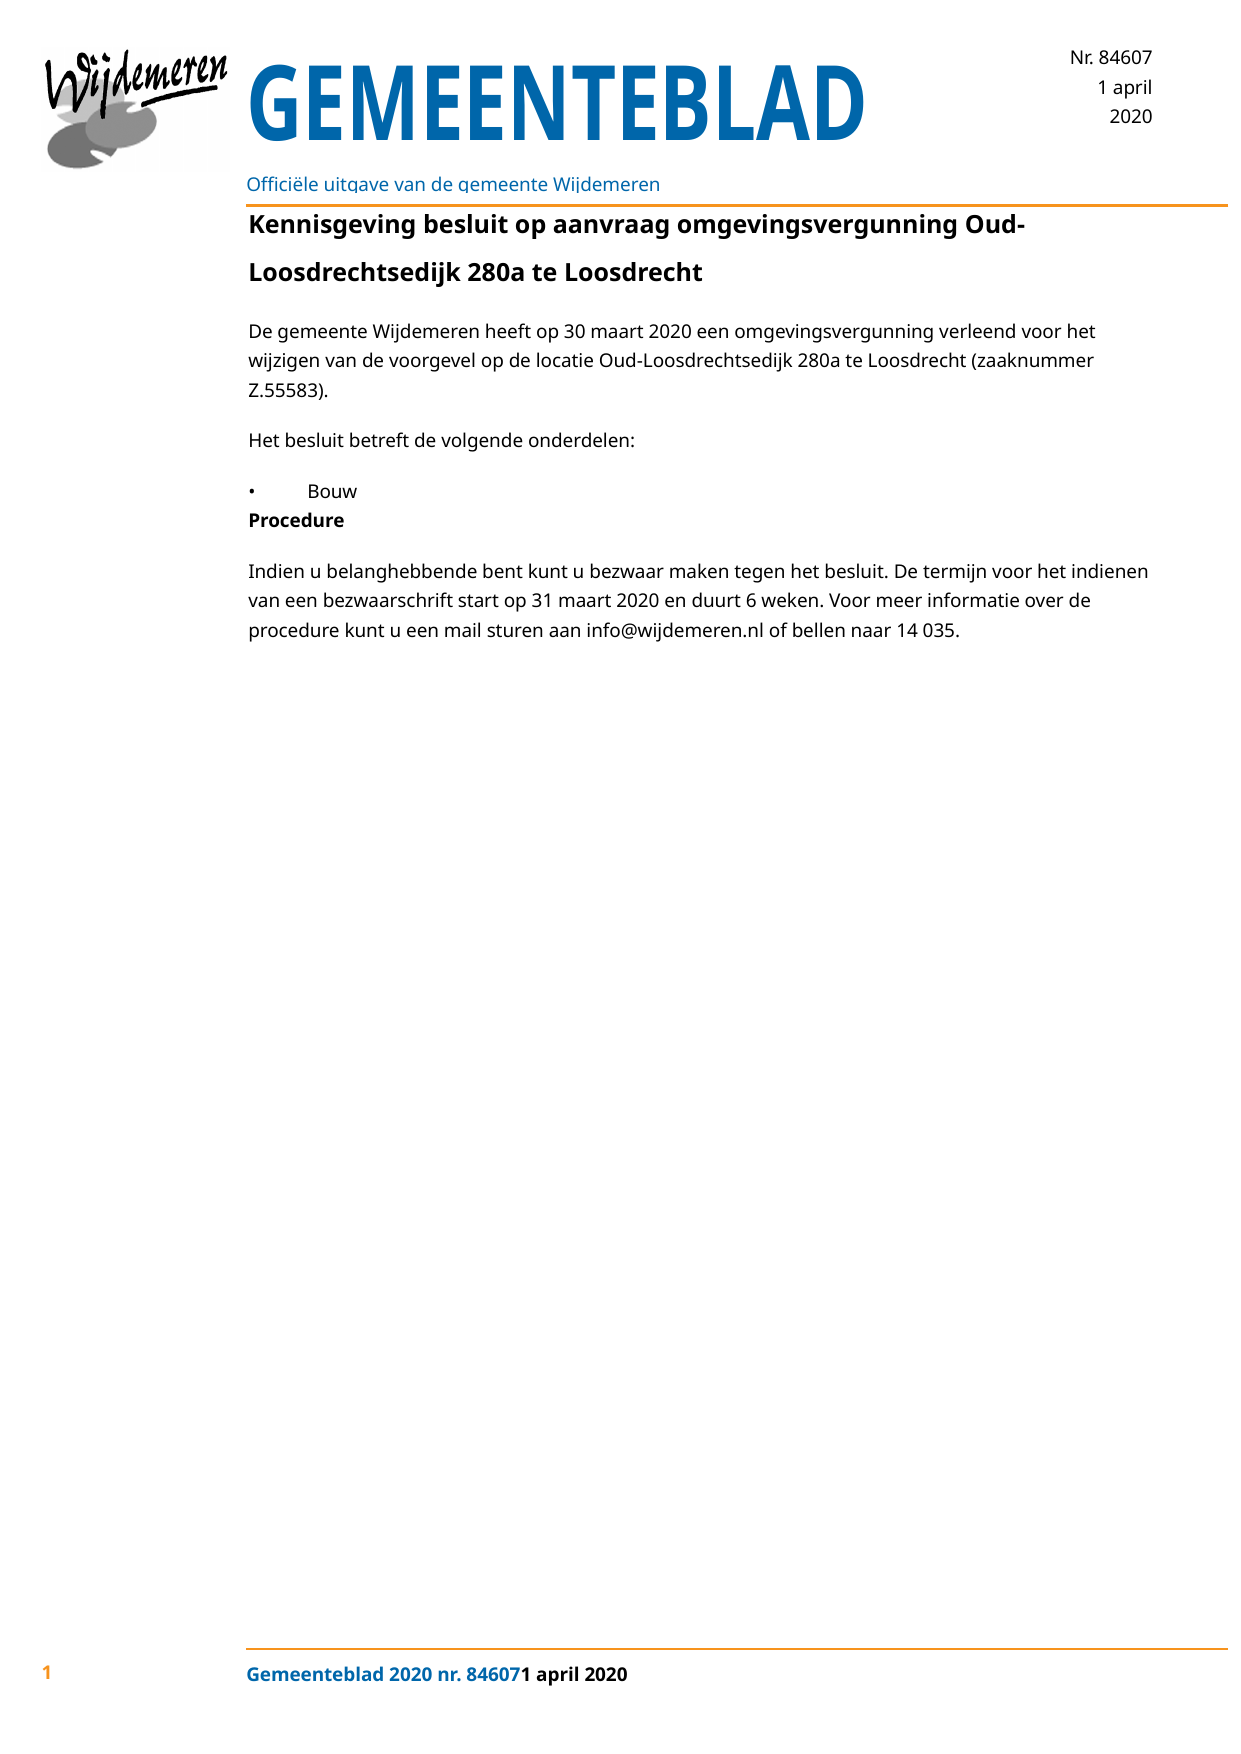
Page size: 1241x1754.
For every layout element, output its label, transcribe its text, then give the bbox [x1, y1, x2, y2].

text De gemeente Wijdemeren heeft op 30 maart 2020 een omgevingsvergunning verleend voor het wijzigen van de voorgevel op de locatie Oud-Loosdrechtsedijk 280a te Loosdrecht (zaaknummer Z.55583). [248, 318, 1152, 403]
text Indien u belanghebbende bent kunt u bezwaar maken tegen het besluit. De termijn voor het indienen van een bezwaarschrift start op 31 maart 2020 en duurt 6 weken. Voor meer informatie over de procedure kunt u een mail sturen aan info@wijdemeren.nl of bellen naar 14 035. [248, 558, 1152, 643]
list Bouw [248, 478, 1152, 504]
text Het besluit betreft de volgende onderdelen: [248, 427, 1152, 453]
picture [41, 47, 231, 172]
text Procedure [248, 507, 1152, 533]
text Kennisgeving besluit op aanvraag omgevingsvergunning Oud-Loosdrechtsedijk 280a te Loosdrecht [248, 207, 1152, 288]
